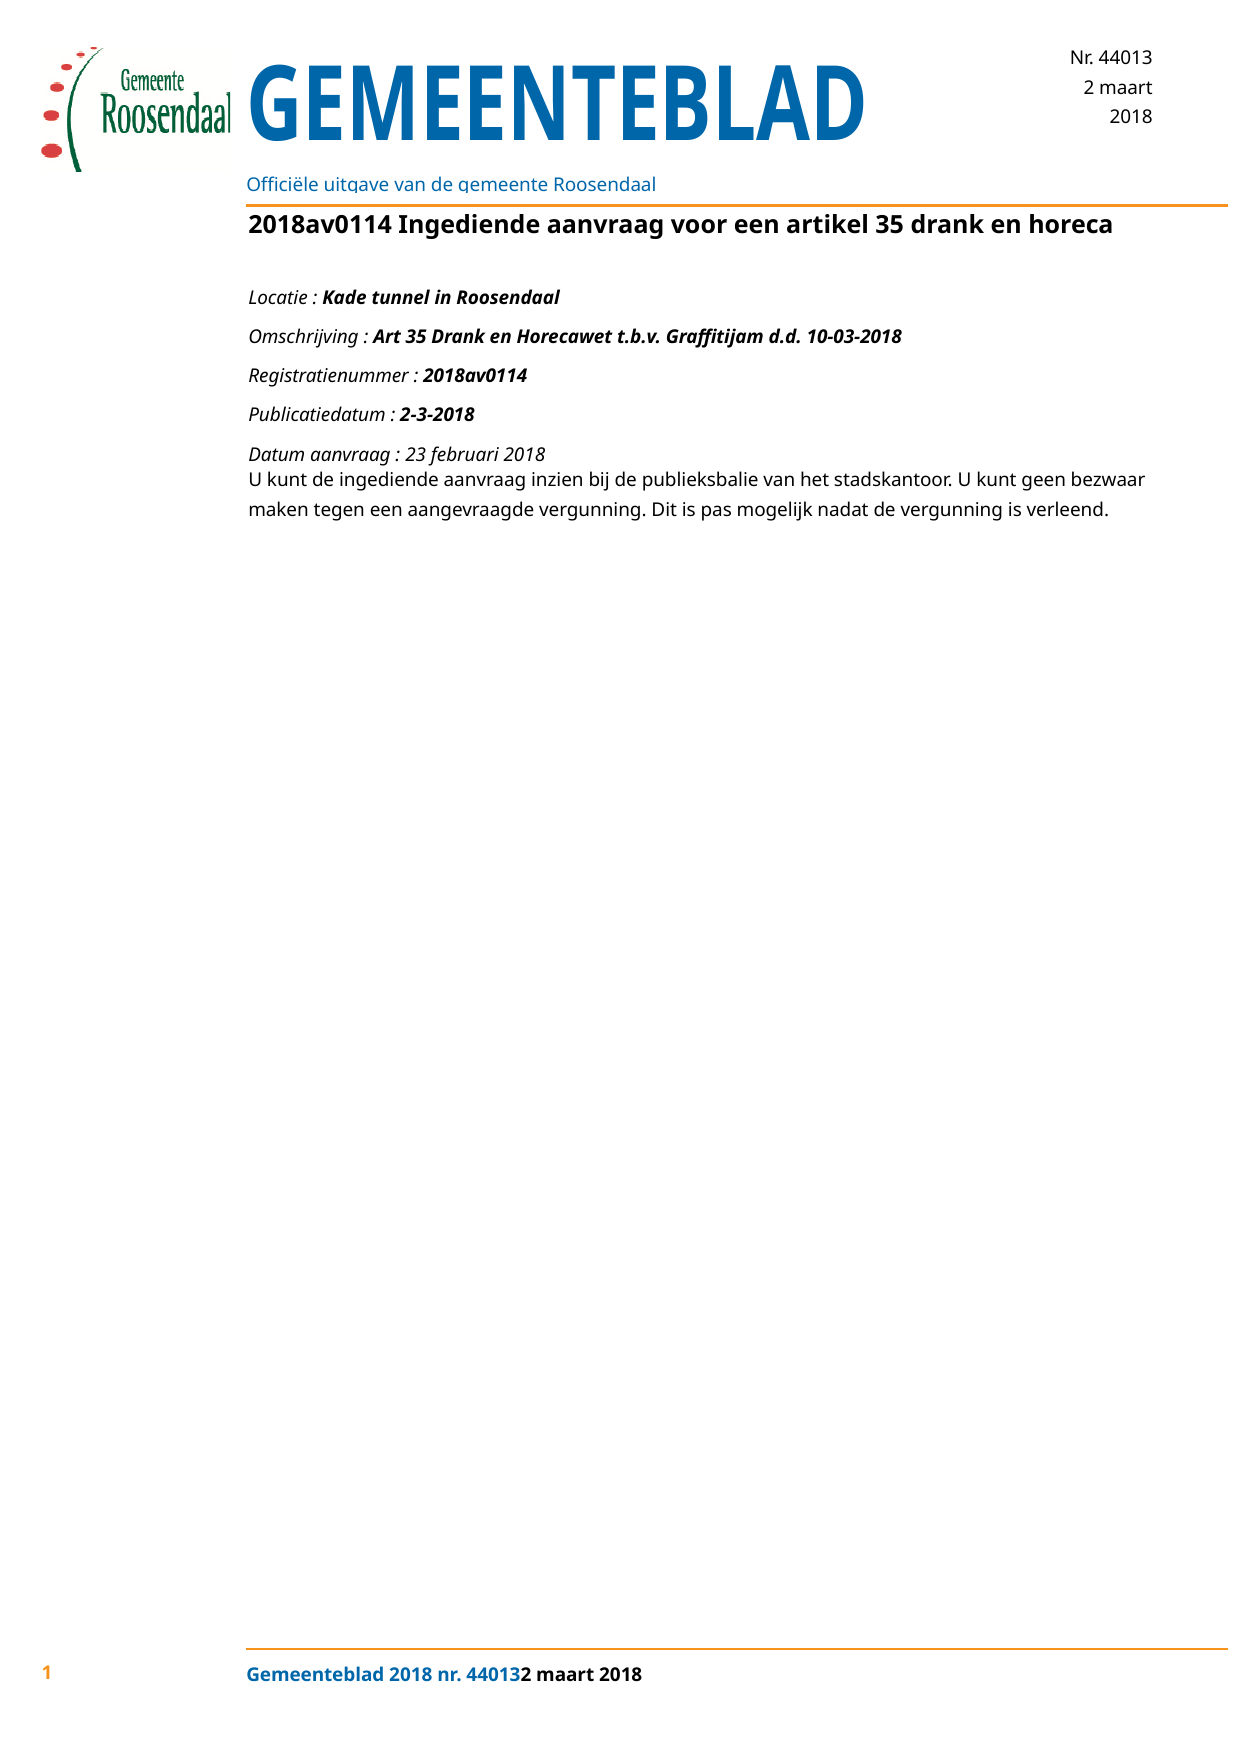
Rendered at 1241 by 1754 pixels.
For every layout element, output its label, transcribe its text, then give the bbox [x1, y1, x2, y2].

text Datum aanvraag : 23 februari 2018 [248, 441, 1152, 467]
picture [41, 47, 231, 172]
text U kunt de ingediende aanvraag inzien bij de publieksbalie van het stadskantoor. U kunt geen bezwaar maken tegen een aangevraagde vergunning. Dit is pas mogelijk nadat de vergunning is verleend. [248, 467, 1152, 522]
text Omschrijving : Art 35 Drank en Horecawet t.b.v. Graffitijam d.d. 10-03-2018 [248, 323, 1152, 349]
text Publicatiedatum : 2-3-2018 [248, 402, 1152, 427]
text Locatie : Kade tunnel in Roosendaal [248, 284, 1152, 309]
text 2018av0114 Ingediende aanvraag voor een artikel 35 drank en horeca [248, 207, 1152, 241]
text Registratienummer : 2018av0114 [248, 362, 1152, 388]
